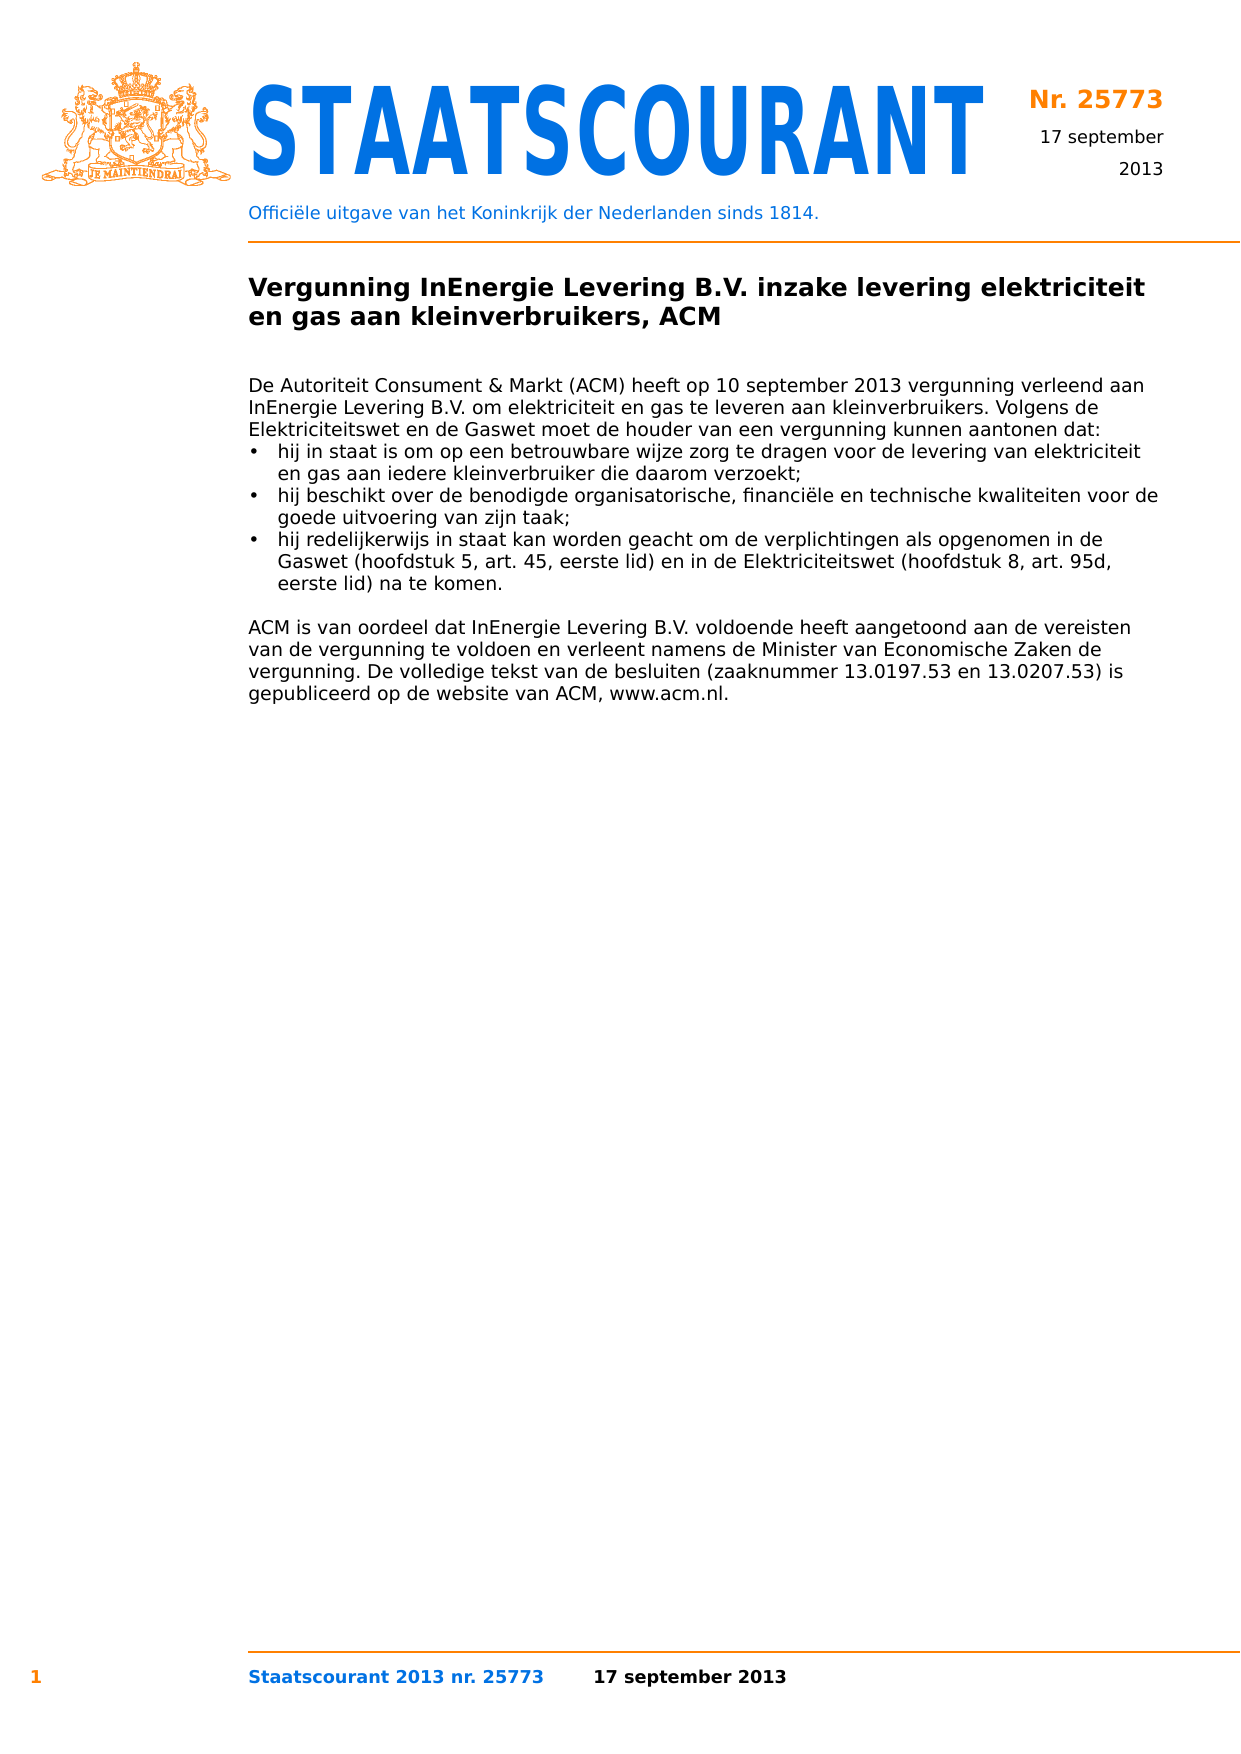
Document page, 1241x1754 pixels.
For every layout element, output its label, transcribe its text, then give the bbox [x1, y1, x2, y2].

table_cell 2013 [998, 153, 1240, 203]
text • hij redelijkerwijs in staat kan worden geacht om de verplichtingen als opgenomen in de Gaswet (hoofdstuk 5, art. 45, eerste lid) en in de Elektriciteitswet (hoofdstuk 8, art. 95d, eerste lid) na te komen. [248, 529, 1163, 595]
subtitle Vergunning InEnergie Levering B.V. inzake levering elektriciteit en gas aan kleinverbruikers, ACM [248, 273, 1163, 331]
table_header [25, 62, 248, 241]
table_cell 17 september [998, 121, 1240, 153]
picture [41, 62, 231, 186]
text De Autoriteit Consument & Markt (ACM) heeft op 10 september 2013 vergunning verleend aan InEnergie Levering B.V. om elektriciteit en gas te leveren aan kleinverbruikers. Volgens de Elektriciteitswet en de Gaswet moet de houder van een vergunning kunnen aantonen dat: [248, 375, 1163, 441]
text • hij in staat is om op een betrouwbare wijze zorg te dragen voor de levering van elektriciteit en gas aan iedere kleinverbruiker die daarom verzoekt; [248, 441, 1163, 485]
table_header STAATSCOURANT [248, 62, 998, 203]
text • hij beschikt over de benodigde organisatorische, financiële en technische kwaliteiten voor de goede uitvoering van zijn taak; [248, 485, 1163, 529]
text ACM is van oordeel dat InEnergie Levering B.V. voldoende heeft aangetoond aan de vereisten van de vergunning te voldoen en verleent namens de Minister van Economische Zaken de vergunning. De volledige tekst van de besluiten (zaaknummer 13.0197.53 en 13.0207.53) is gepubliceerd op de website van ACM, www.acm.nl. [248, 617, 1163, 705]
table_header Nr. 25773 [998, 62, 1240, 121]
table_cell Officiële uitgave van het Koninkrijk der Nederlanden sinds 1814. [248, 203, 1240, 241]
